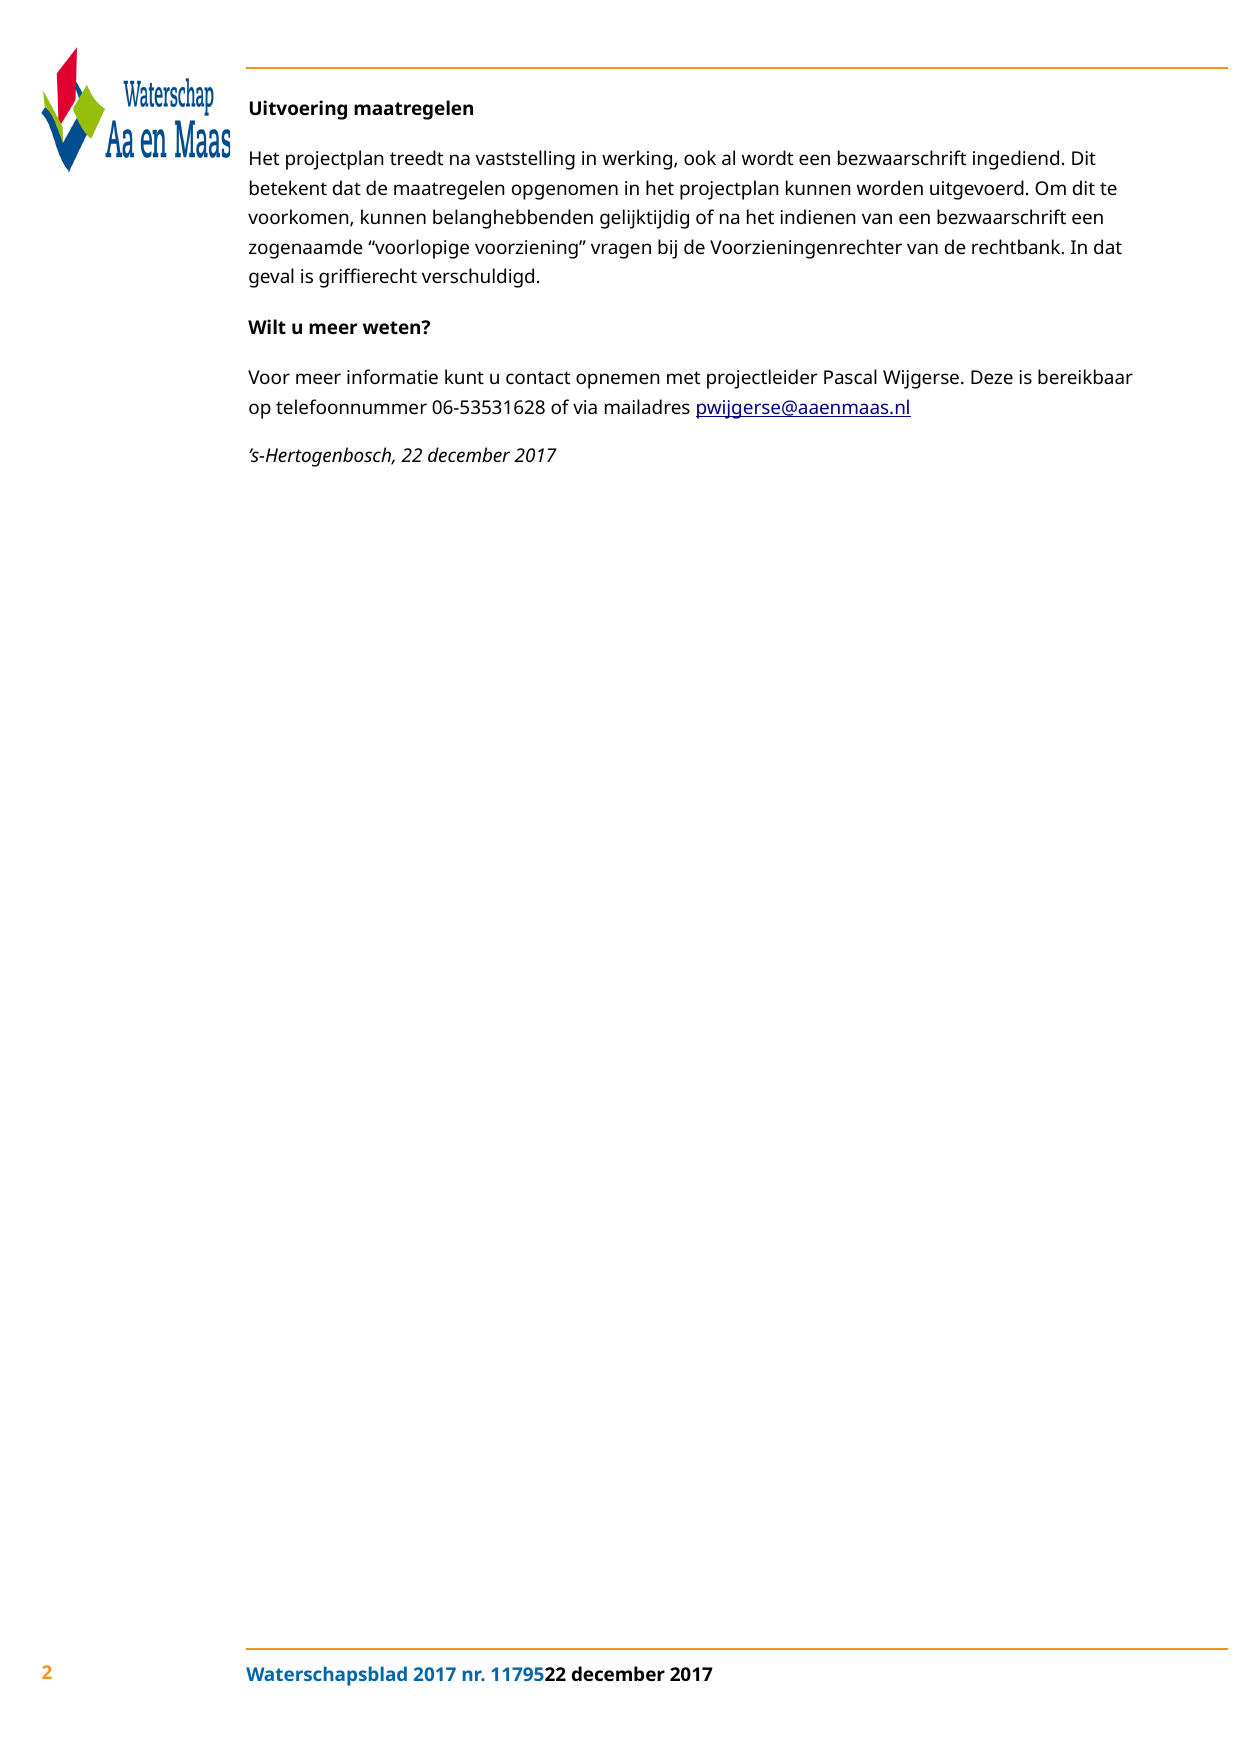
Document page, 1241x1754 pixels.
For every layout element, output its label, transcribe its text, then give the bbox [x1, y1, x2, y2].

text Het projectplan treedt na vaststelling in werking, ook al wordt een bezwaarschrift ingediend. Dit betekent dat de maatregelen opgenomen in het projectplan kunnen worden uitgevoerd. Om dit te voorkomen, kunnen belanghebbenden gelijktijdig of na het indienen van een bezwaarschrift een zogenaamde “voorlopige voorziening” vragen bij de Voorzieningenrechter van de rechtbank. In dat geval is griffierecht verschuldigd. [248, 145, 1152, 289]
picture [41, 47, 231, 172]
text ’s-Hertogenbosch, 22 december 2017 [248, 442, 1152, 467]
text Uitvoering maatregelen [248, 95, 1152, 121]
text Wilt u meer weten? [248, 314, 1152, 340]
text Voor meer informatie kunt u contact opnemen met projectleider Pascal Wijgerse. Deze is bereikbaar op telefoonnummer 06-53531628 of via mailadres pwijgerse@aaenmaas.nl [248, 364, 1152, 420]
